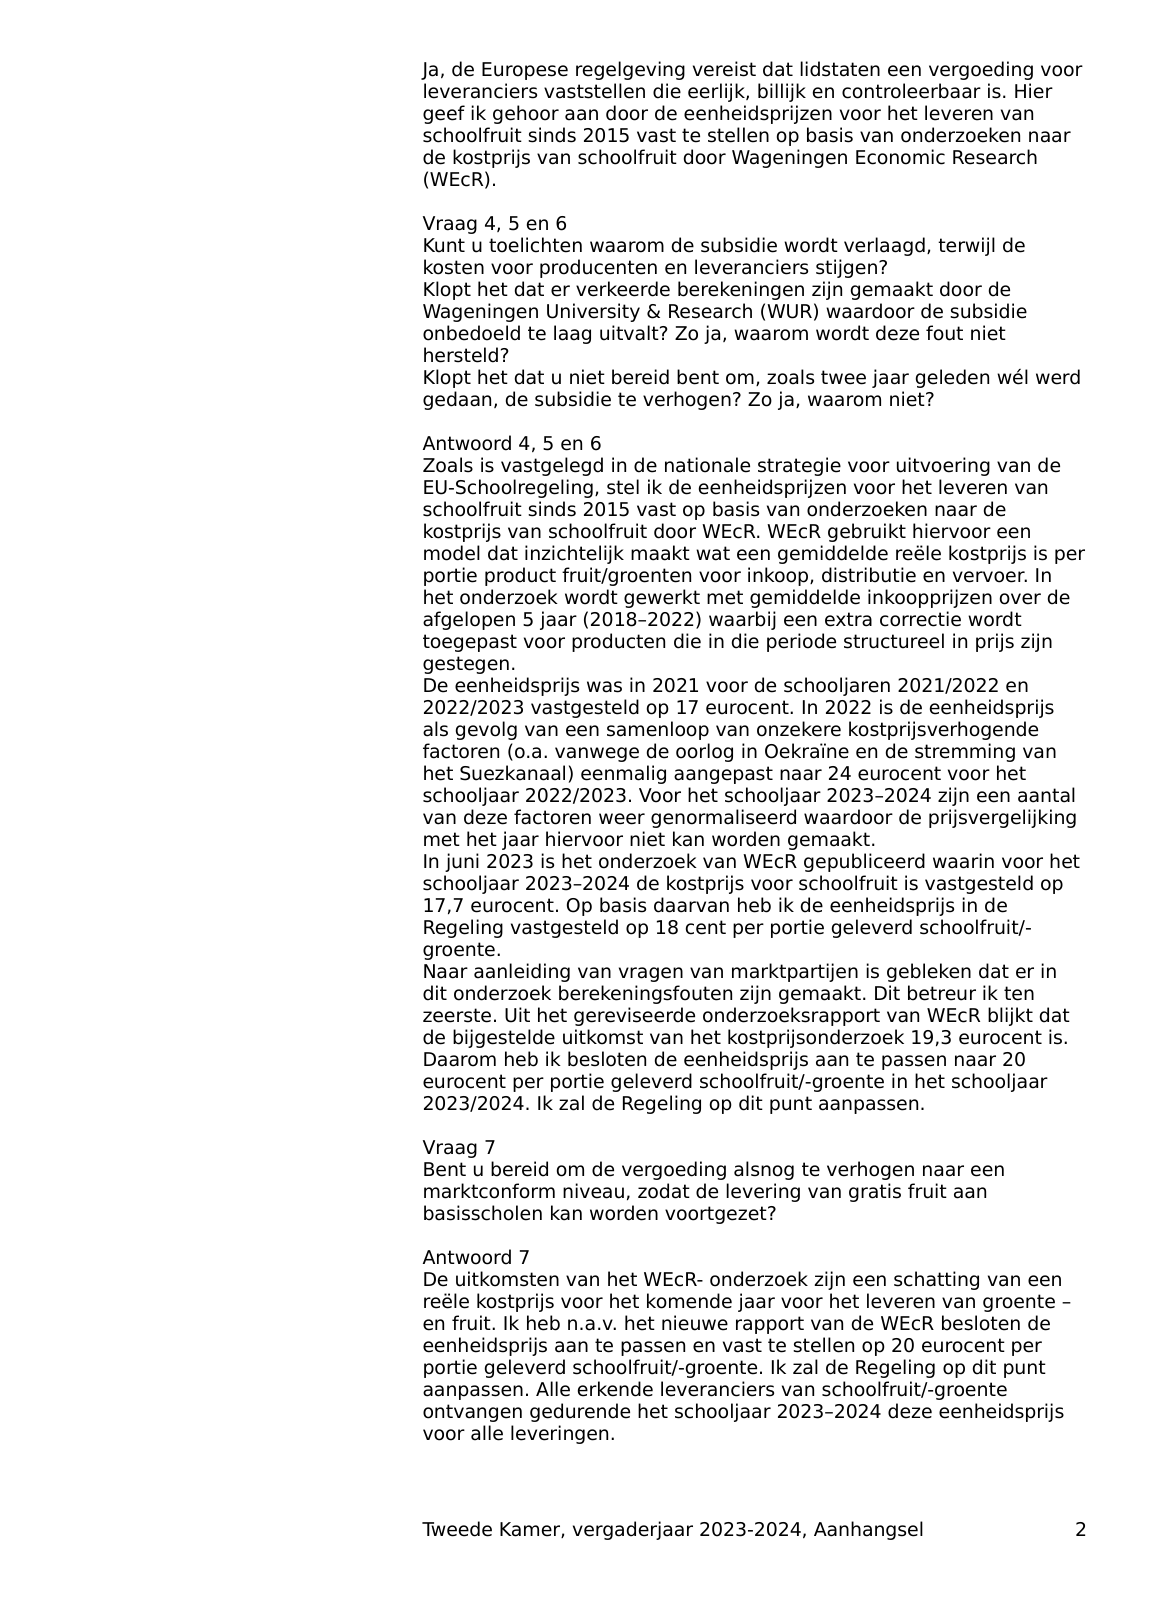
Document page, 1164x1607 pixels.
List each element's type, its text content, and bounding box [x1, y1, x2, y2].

text Naar aanleiding van vragen van marktpartijen is gebleken dat er in dit onderzoek berekeningsfouten zijn gemaakt. Dit betreur ik ten zeerste. Uit het gereviseerde onderzoeksrapport van WEcR blijkt dat de bijgestelde uitkomst van het kostprijsonderzoek 19,3 eurocent is. Daarom heb ik besloten de eenheidsprijs aan te passen naar 20 eurocent per portie geleverd schoolfruit/-groente in het schooljaar 2023/2024. Ik zal de Regeling op dit punt aanpassen. [422, 961, 1087, 1114]
text Antwoord 7 [422, 1247, 1087, 1269]
text Antwoord 4, 5 en 6 [422, 433, 1087, 455]
text Bent u bereid om de vergoeding alsnog te verhogen naar een marktconform niveau, zodat de levering van gratis fruit aan basisscholen kan worden voortgezet? [422, 1159, 1087, 1224]
text Ja, de Europese regelgeving vereist dat lidstaten een vergoeding voor leveranciers vaststellen die eerlijk, billijk en controleerbaar is. Hier geef ik gehoor aan door de eenheidsprijzen voor het leveren van schoolfruit sinds 2015 vast te stellen op basis van onderzoeken naar de kostprijs van schoolfruit door Wageningen Economic Research (WEcR). [422, 59, 1087, 191]
text In juni 2023 is het onderzoek van WEcR gepubliceerd waarin voor het schooljaar 2023–2024 de kostprijs voor schoolfruit is vastgesteld op 17,7 eurocent. Op basis daarvan heb ik de eenheidsprijs in de Regeling vastgesteld op 18 cent per portie geleverd schoolfruit/-groente. [422, 851, 1087, 961]
text Klopt het dat er verkeerde berekeningen zijn gemaakt door de Wageningen University & Research (WUR) waardoor de subsidie onbedoeld te laag uitvalt? Zo ja, waarom wordt deze fout niet hersteld? [422, 279, 1087, 367]
text Zoals is vastgelegd in de nationale strategie voor uitvoering van de EU-Schoolregeling, stel ik de eenheidsprijzen voor het leveren van schoolfruit sinds 2015 vast op basis van onderzoeken naar de kostprijs van schoolfruit door WEcR. WEcR gebruikt hiervoor een model dat inzichtelijk maakt wat een gemiddelde reële kostprijs is per portie product fruit/groenten voor inkoop, distributie en vervoer. In het onderzoek wordt gewerkt met gemiddelde inkoopprijzen over de afgelopen 5 jaar (2018–2022) waarbij een extra correctie wordt toegepast voor producten die in die periode structureel in prijs zijn gestegen. [422, 455, 1087, 675]
text Vraag 7 [422, 1137, 1087, 1159]
text De eenheidsprijs was in 2021 voor de schooljaren 2021/2022 en 2022/2023 vastgesteld op 17 eurocent. In 2022 is de eenheidsprijs als gevolg van een samenloop van onzekere kostprijsverhogende factoren (o.a. vanwege de oorlog in Oekraïne en de stremming van het Suezkanaal) eenmalig aangepast naar 24 eurocent voor het schooljaar 2022/2023. Voor het schooljaar 2023–2024 zijn een aantal van deze factoren weer genormaliseerd waardoor de prijsvergelijking met het jaar hiervoor niet kan worden gemaakt. [422, 675, 1087, 851]
text Klopt het dat u niet bereid bent om, zoals twee jaar geleden wél werd gedaan, de subsidie te verhogen? Zo ja, waarom niet? [422, 367, 1087, 411]
text Vraag 4, 5 en 6 [422, 213, 1087, 235]
text Kunt u toelichten waarom de subsidie wordt verlaagd, terwijl de kosten voor producenten en leveranciers stijgen? [422, 235, 1087, 279]
text De uitkomsten van het WEcR- onderzoek zijn een schatting van een reële kostprijs voor het komende jaar voor het leveren van groente – en fruit. Ik heb n.a.v. het nieuwe rapport van de WEcR besloten de eenheidsprijs aan te passen en vast te stellen op 20 eurocent per portie geleverd schoolfruit/-groente. Ik zal de Regeling op dit punt aanpassen. Alle erkende leveranciers van schoolfruit/-groente ontvangen gedurende het schooljaar 2023–2024 deze eenheidsprijs voor alle leveringen. [422, 1269, 1087, 1444]
